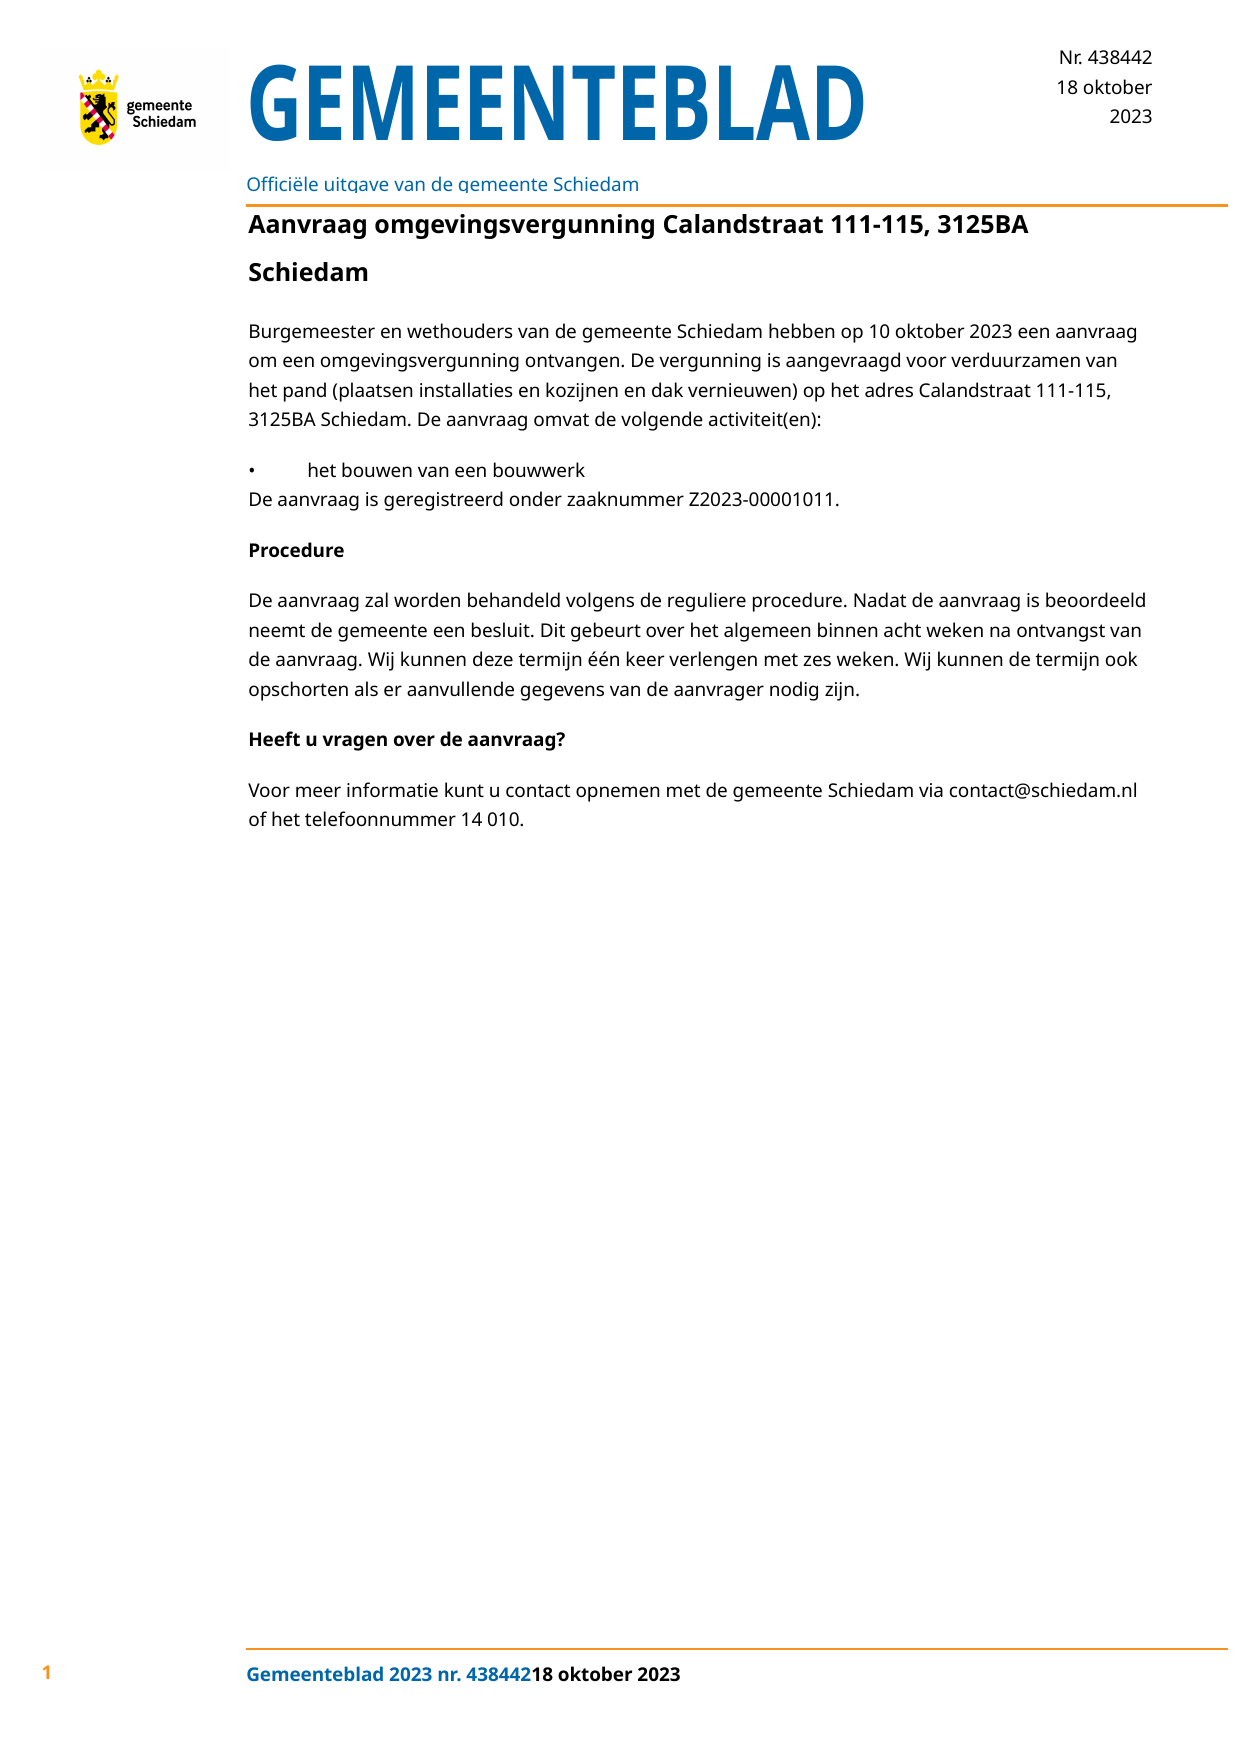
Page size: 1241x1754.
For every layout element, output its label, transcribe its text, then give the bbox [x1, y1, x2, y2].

text Heeft u vragen over de aanvraag? [248, 727, 1152, 752]
text De aanvraag zal worden behandeld volgens de reguliere procedure. Nadat de aanvraag is beoordeeld neemt de gemeente een besluit. Dit gebeurt over het algemeen binnen acht weken na ontvangst van de aanvraag. Wij kunnen deze termijn één keer verlengen met zes weken. Wij kunnen de termijn ook opschorten als er aanvullende gegevens van de aanvrager nodig zijn. [248, 587, 1152, 702]
text Burgemeester en wethouders van de gemeente Schiedam hebben op 10 oktober 2023 een aanvraag om een omgevingsvergunning ontvangen. De vergunning is aangevraagd voor verduurzamen van het pand (plaatsen installaties en kozijnen en dak vernieuwen) op het adres Calandstraat 111-115, 3125BA Schiedam. De aanvraag omvat de volgende activiteit(en): [248, 318, 1152, 432]
picture [41, 47, 231, 172]
list het bouwen van een bouwwerk [248, 457, 1152, 483]
text Procedure [248, 537, 1152, 563]
text Voor meer informatie kunt u contact opnemen met de gemeente Schiedam via contact@schiedam.nl of het telefoonnummer 14 010. [248, 777, 1152, 832]
text Aanvraag omgevingsvergunning Calandstraat 111-115, 3125BA Schiedam [248, 207, 1152, 288]
text De aanvraag is geregistreerd onder zaaknummer Z2023-00001011. [248, 487, 1152, 512]
